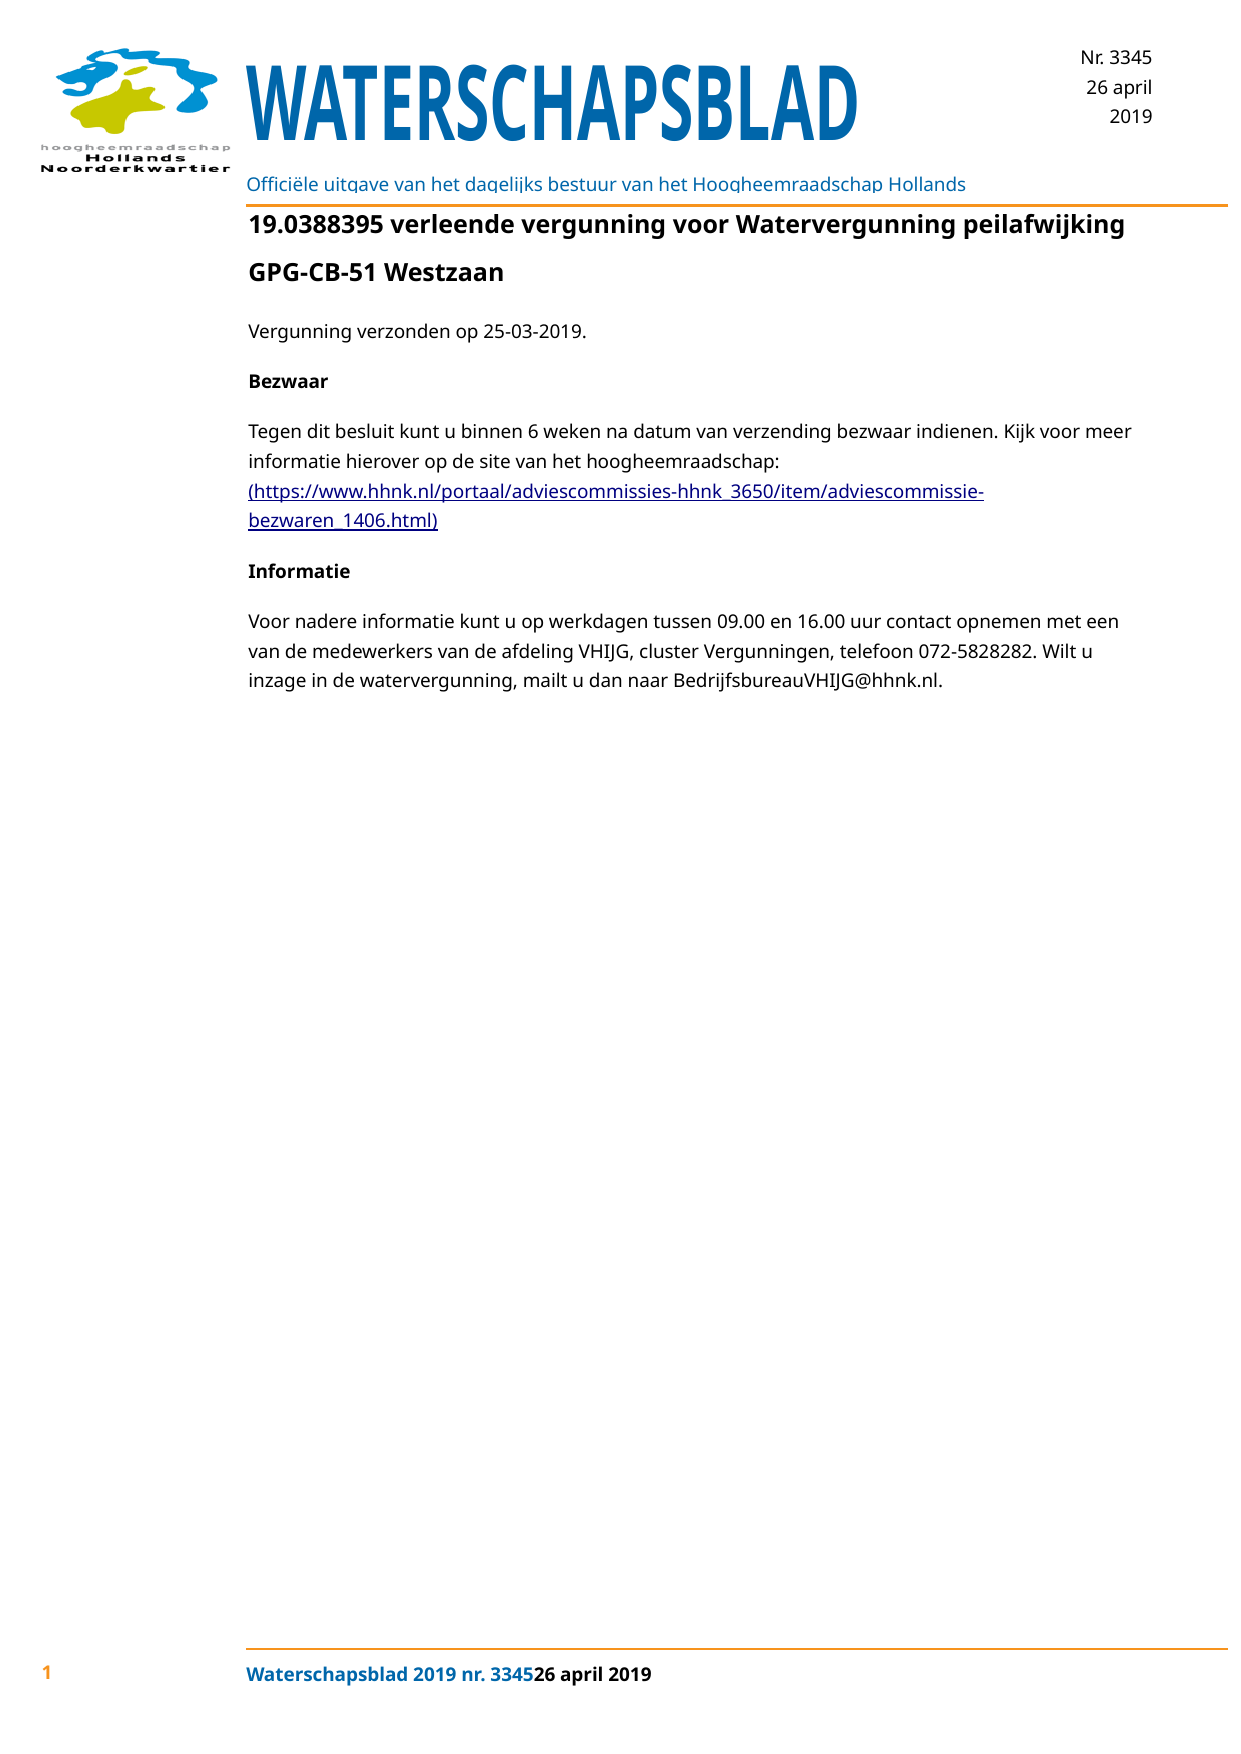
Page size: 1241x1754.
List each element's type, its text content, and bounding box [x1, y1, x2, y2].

text Tegen dit besluit kunt u binnen 6 weken na datum van verzending bezwaar indienen. Kijk voor meer informatie hierover op de site van het hoogheemraadschap: (https://www.hhnk.nl/portaal/adviescommissies-hhnk_3650/item/adviescommissie-bezwaren_1406.html) [248, 419, 1152, 533]
text Vergunning verzonden op 25-03-2019. [248, 318, 1152, 344]
text Voor nadere informatie kunt u op werkdagen tussen 09.00 en 16.00 uur contact opnemen met een van de medewerkers van de afdeling VHIJG, cluster Vergunningen, telefoon 072-5828282. Wilt u inzage in de watervergunning, mailt u dan naar BedrijfsbureauVHIJG@hhnk.nl. [248, 608, 1152, 693]
text Bezwaar [248, 368, 1152, 394]
text Informatie [248, 558, 1152, 584]
picture [41, 47, 231, 172]
text 19.0388395 verleende vergunning voor Watervergunning peilafwijking GPG-CB-51 Westzaan [248, 207, 1152, 288]
